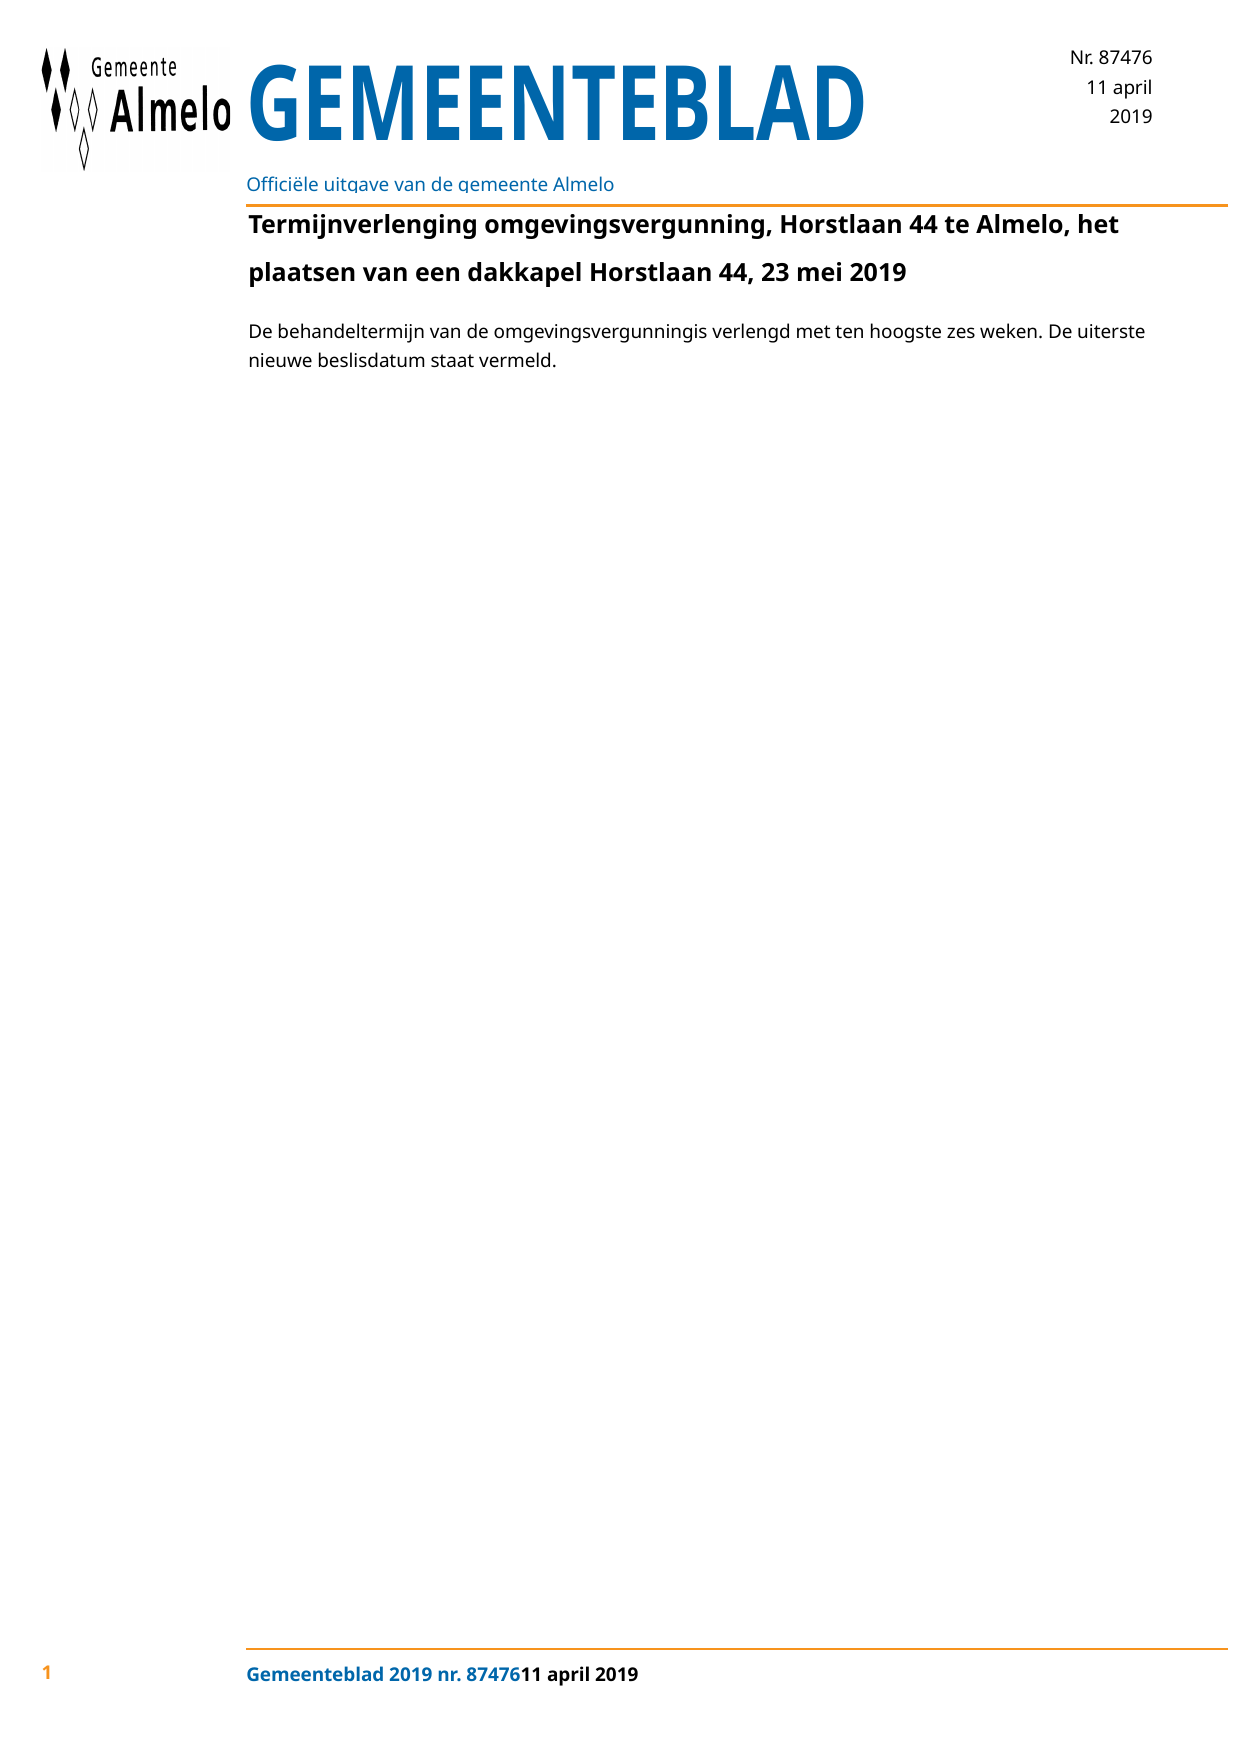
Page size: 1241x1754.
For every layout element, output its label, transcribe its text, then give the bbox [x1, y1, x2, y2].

text De behandeltermijn van de omgevingsvergunningis verlengd met ten hoogste zes weken. De uiterste nieuwe beslisdatum staat vermeld. [248, 318, 1152, 373]
picture [41, 47, 231, 172]
text Termijnverlenging omgevingsvergunning, Horstlaan 44 te Almelo, het plaatsen van een dakkapel Horstlaan 44, 23 mei 2019 [248, 207, 1152, 288]
